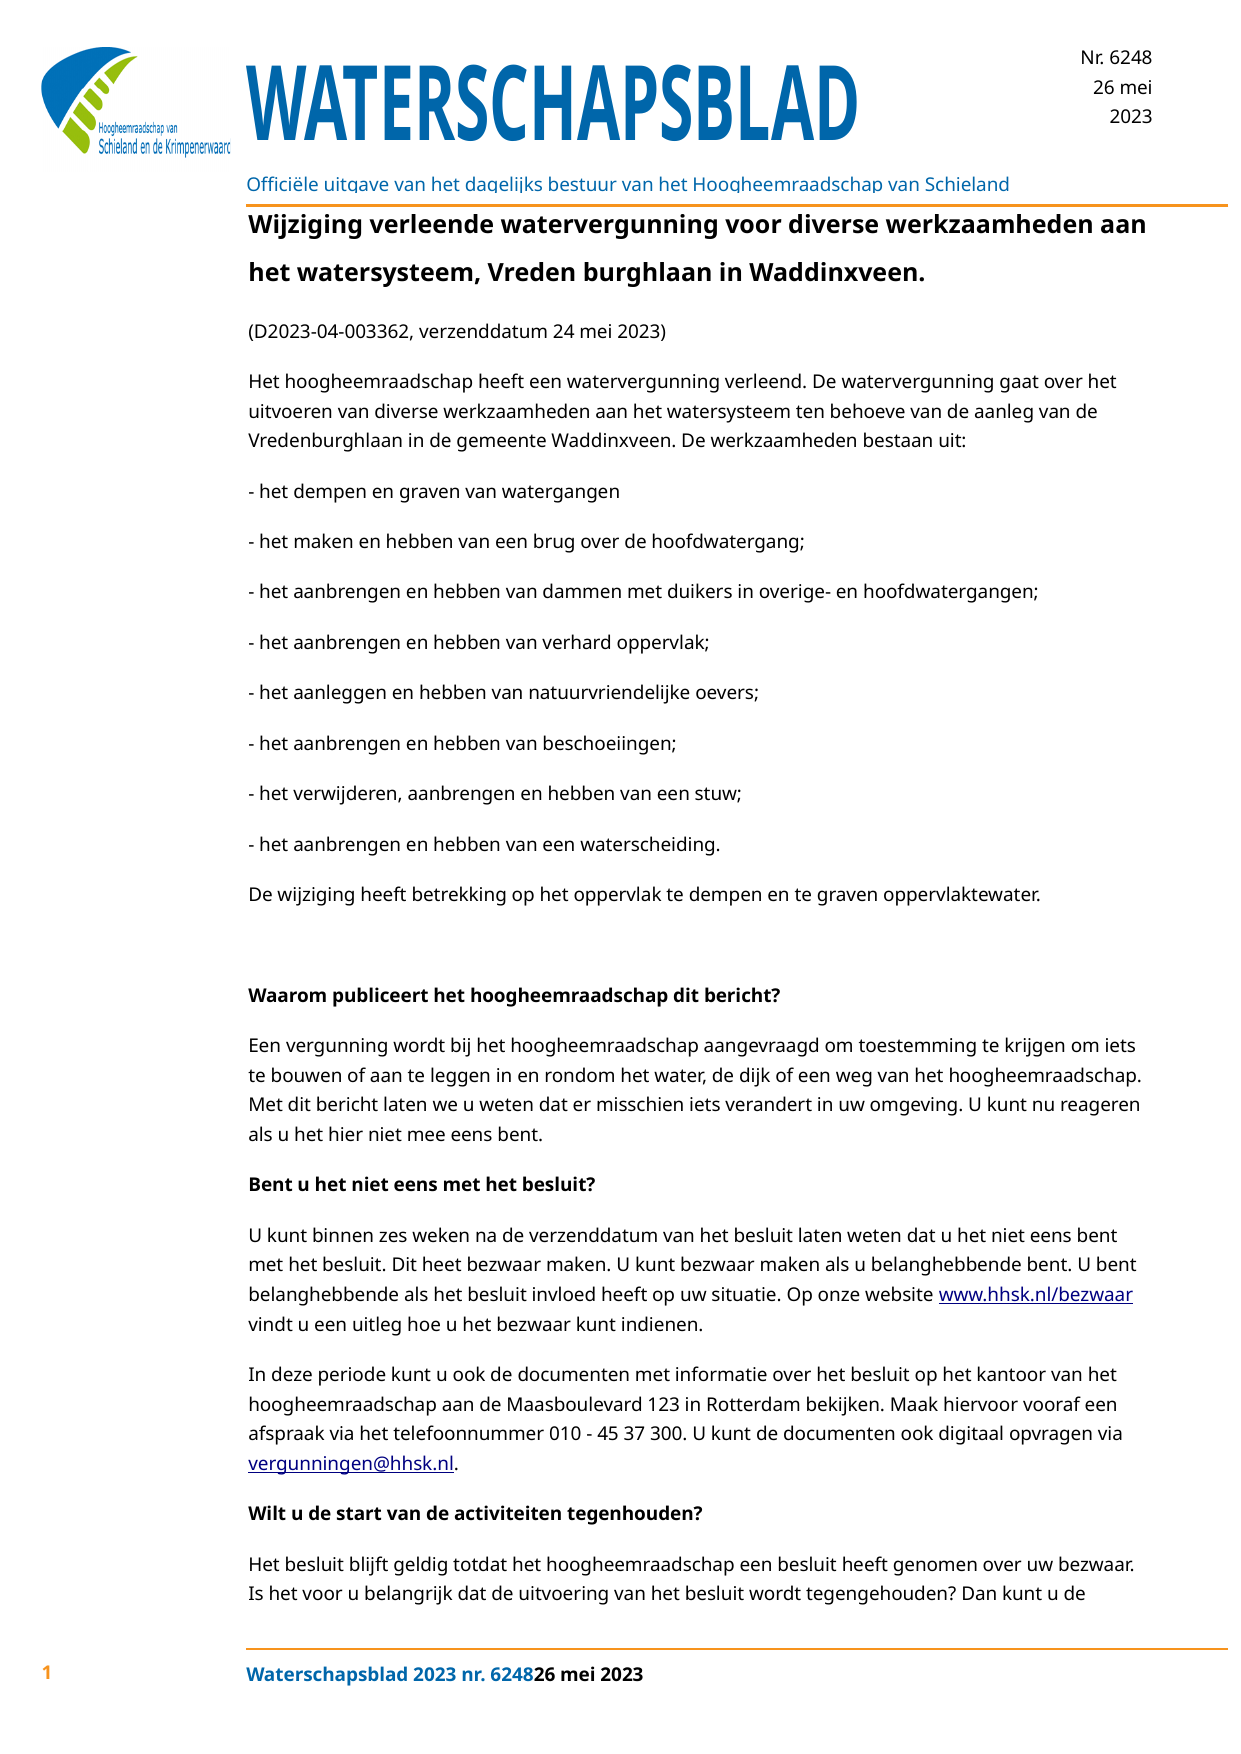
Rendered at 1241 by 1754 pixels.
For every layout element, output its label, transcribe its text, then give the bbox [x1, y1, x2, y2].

text (D2023-04-003362, verzenddatum 24 mei 2023) [248, 318, 1152, 344]
text In deze periode kunt u ook de documenten met informatie over het besluit op het kantoor van het hoogheemraadschap aan de Maasboulevard 123 in Rotterdam bekijken. Maak hiervoor vooraf een afspraak via het telefoonnummer 010 - 45 37 300. U kunt de documenten ook digitaal opvragen via vergunningen@hhsk.nl. [248, 1361, 1152, 1476]
text De wijziging heeft betrekking op het oppervlak te dempen en te graven oppervlaktewater. [248, 881, 1152, 907]
text Wilt u de start van de activiteiten tegenhouden? [248, 1500, 1152, 1526]
text - het aanleggen en hebben van natuurvriendelijke oevers; [248, 679, 1152, 705]
picture [41, 47, 231, 172]
text - het aanbrengen en hebben van beschoeiingen; [248, 730, 1152, 756]
text Het hoogheemraadschap heeft een watervergunning verleend. De watervergunning gaat over het uitvoeren van diverse werkzaamheden aan het watersysteem ten behoeve van de aanleg van de Vredenburghlaan in de gemeente Waddinxveen. De werkzaamheden bestaan uit: [248, 368, 1152, 453]
text Een vergunning wordt bij het hoogheemraadschap aangevraagd om toestemming te krijgen om iets te bouwen of aan te leggen in en rondom het water, de dijk of een weg van het hoogheemraadschap. Met dit bericht laten we u weten dat er misschien iets verandert in uw omgeving. U kunt nu reageren als u het hier niet mee eens bent. [248, 1032, 1152, 1147]
text Waarom publiceert het hoogheemraadschap dit bericht? [248, 982, 1152, 1008]
text - het dempen en graven van watergangen [248, 478, 1152, 504]
text Wijziging verleende watervergunning voor diverse werkzaamheden aan het watersysteem, Vreden burghlaan in Waddinxveen. [248, 207, 1152, 288]
text - het maken en hebben van een brug over de hoofdwatergang; [248, 528, 1152, 554]
text Het besluit blijft geldig totdat het hoogheemraadschap een besluit heeft genomen over uw bezwaar. Is het voor u belangrijk dat de uitvoering van het besluit wordt tegengehouden? Dan kunt u de [248, 1551, 1152, 1606]
text - het aanbrengen en hebben van verhard oppervlak; [248, 629, 1152, 655]
text - het aanbrengen en hebben van een waterscheiding. [248, 831, 1152, 857]
text - het verwijderen, aanbrengen en hebben van een stuw; [248, 780, 1152, 806]
text U kunt binnen zes weken na de verzenddatum van het besluit laten weten dat u het niet eens bent met het besluit. Dit heet bezwaar maken. U kunt bezwaar maken als u belanghebbende bent. U bent belanghebbende als het besluit invloed heeft op uw situatie. Op onze website www.hhsk.nl/bezwaar vindt u een uitleg hoe u het bezwaar kunt indienen. [248, 1222, 1152, 1337]
text Bent u het niet eens met het besluit? [248, 1172, 1152, 1197]
text - het aanbrengen en hebben van dammen met duikers in overige- en hoofdwatergangen; [248, 579, 1152, 604]
